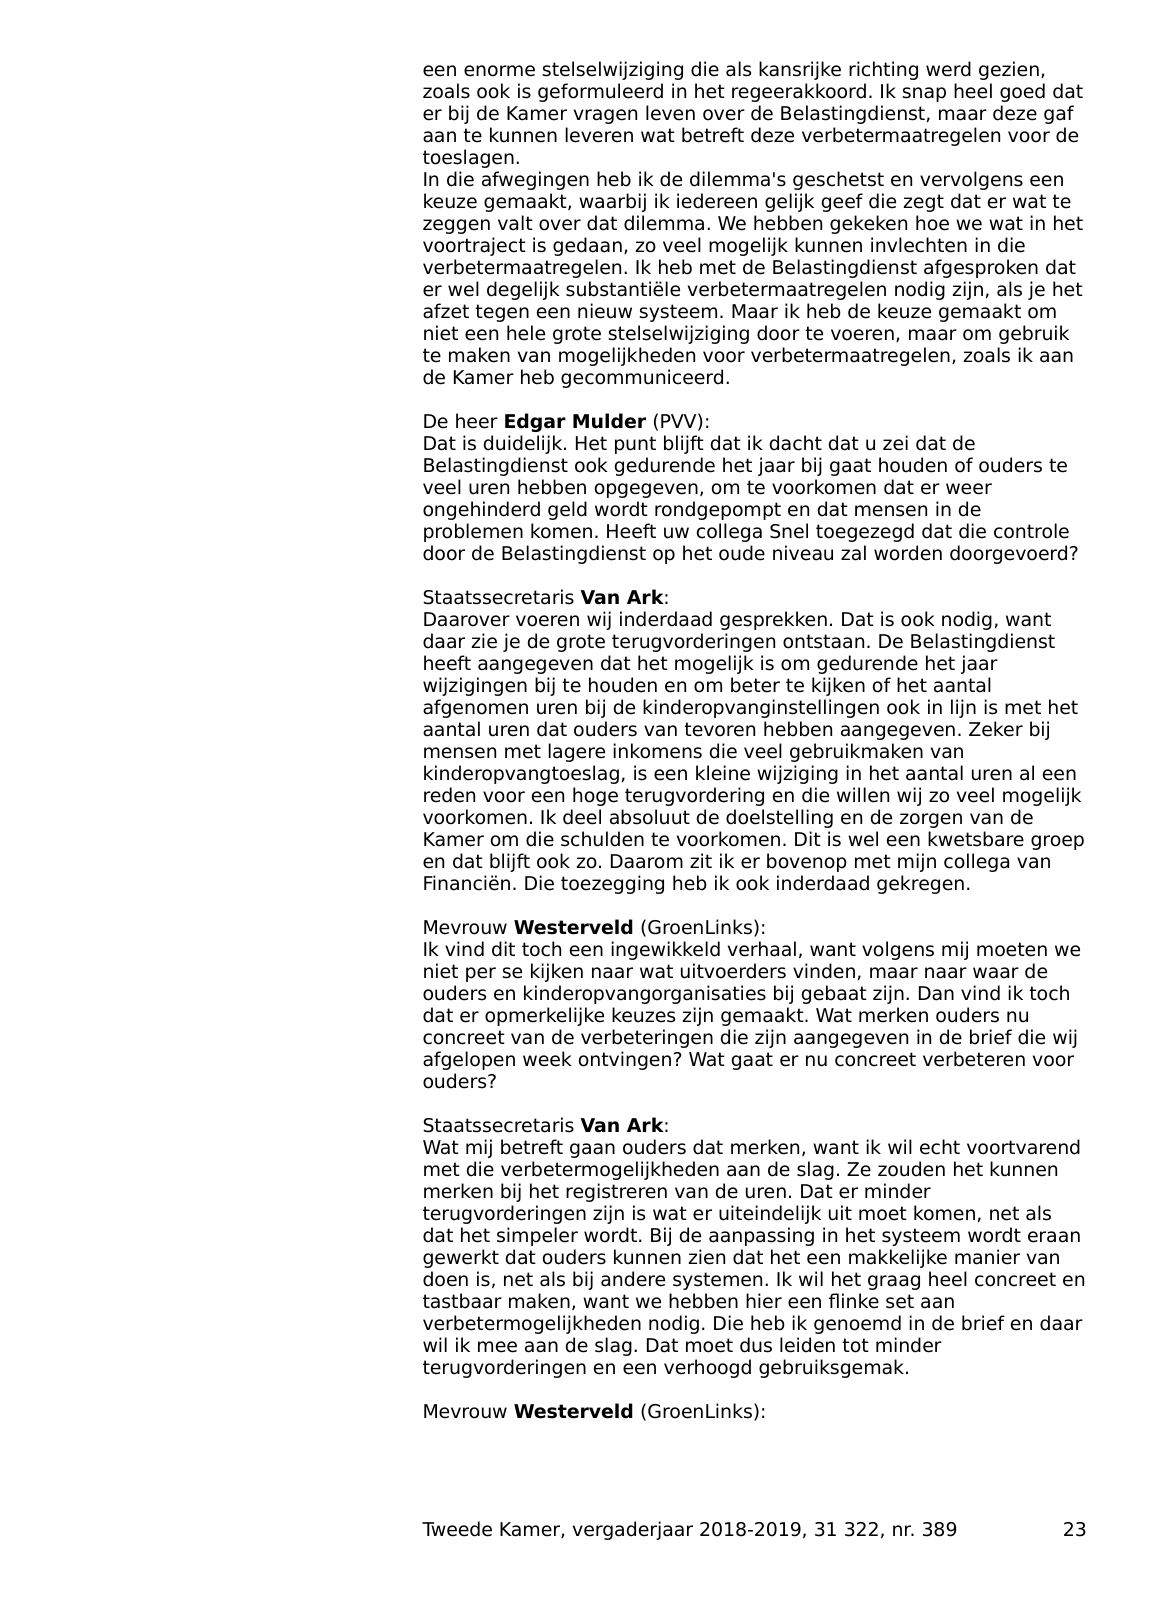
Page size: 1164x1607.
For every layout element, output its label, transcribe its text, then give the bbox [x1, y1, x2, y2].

text Mevrouw Westerveld (GroenLinks): [422, 1401, 1087, 1423]
text De heer Edgar Mulder (PVV): [422, 411, 1087, 433]
text een enorme stelselwijziging die als kansrijke richting werd gezien, zoals ook is geformuleerd in het regeerakkoord. Ik snap heel goed dat er bij de Kamer vragen leven over de Belastingdienst, maar deze gaf aan te kunnen leveren wat betreft deze verbetermaatregelen voor de toeslagen. [422, 59, 1087, 169]
text Mevrouw Westerveld (GroenLinks): [422, 917, 1087, 939]
text Staatssecretaris Van Ark: [422, 587, 1087, 609]
text In die afwegingen heb ik de dilemma's geschetst en vervolgens een keuze gemaakt, waarbij ik iedereen gelijk geef die zegt dat er wat te zeggen valt over dat dilemma. We hebben gekeken hoe we wat in het voortraject is gedaan, zo veel mogelijk kunnen invlechten in die verbetermaatregelen. Ik heb met de Belastingdienst afgesproken dat er wel degelijk substantiële verbetermaatregelen nodig zijn, als je het afzet tegen een nieuw systeem. Maar ik heb de keuze gemaakt om niet een hele grote stelselwijziging door te voeren, maar om gebruik te maken van mogelijkheden voor verbetermaatregelen, zoals ik aan de Kamer heb gecommuniceerd. [422, 169, 1087, 389]
text Wat mij betreft gaan ouders dat merken, want ik wil echt voortvarend met die verbetermogelijkheden aan de slag. Ze zouden het kunnen merken bij het registreren van de uren. Dat er minder terugvorderingen zijn is wat er uiteindelijk uit moet komen, net als dat het simpeler wordt. Bij de aanpassing in het systeem wordt eraan gewerkt dat ouders kunnen zien dat het een makkelijke manier van doen is, net als bij andere systemen. Ik wil het graag heel concreet en tastbaar maken, want we hebben hier een flinke set aan verbetermogelijkheden nodig. Die heb ik genoemd in de brief en daar wil ik mee aan de slag. Dat moet dus leiden tot minder terugvorderingen en een verhoogd gebruiksgemak. [422, 1137, 1087, 1379]
text Staatssecretaris Van Ark: [422, 1115, 1087, 1137]
text Dat is duidelijk. Het punt blijft dat ik dacht dat u zei dat de Belastingdienst ook gedurende het jaar bij gaat houden of ouders te veel uren hebben opgegeven, om te voorkomen dat er weer ongehinderd geld wordt rondgepompt en dat mensen in de problemen komen. Heeft uw collega Snel toegezegd dat die controle door de Belastingdienst op het oude niveau zal worden doorgevoerd? [422, 433, 1087, 565]
text Daarover voeren wij inderdaad gesprekken. Dat is ook nodig, want daar zie je de grote terugvorderingen ontstaan. De Belastingdienst heeft aangegeven dat het mogelijk is om gedurende het jaar wijzigingen bij te houden en om beter te kijken of het aantal afgenomen uren bij de kinderopvanginstellingen ook in lijn is met het aantal uren dat ouders van tevoren hebben aangegeven. Zeker bij mensen met lagere inkomens die veel gebruikmaken van kinderopvangtoeslag, is een kleine wijziging in het aantal uren al een reden voor een hoge terugvordering en die willen wij zo veel mogelijk voorkomen. Ik deel absoluut de doelstelling en de zorgen van de Kamer om die schulden te voorkomen. Dit is wel een kwetsbare groep en dat blijft ook zo. Daarom zit ik er bovenop met mijn collega van Financiën. Die toezegging heb ik ook inderdaad gekregen. [422, 609, 1087, 895]
text Ik vind dit toch een ingewikkeld verhaal, want volgens mij moeten we niet per se kijken naar wat uitvoerders vinden, maar naar waar de ouders en kinderopvangorganisaties bij gebaat zijn. Dan vind ik toch dat er opmerkelijke keuzes zijn gemaakt. Wat merken ouders nu concreet van de verbeteringen die zijn aangegeven in de brief die wij afgelopen week ontvingen? Wat gaat er nu concreet verbeteren voor ouders? [422, 939, 1087, 1093]
